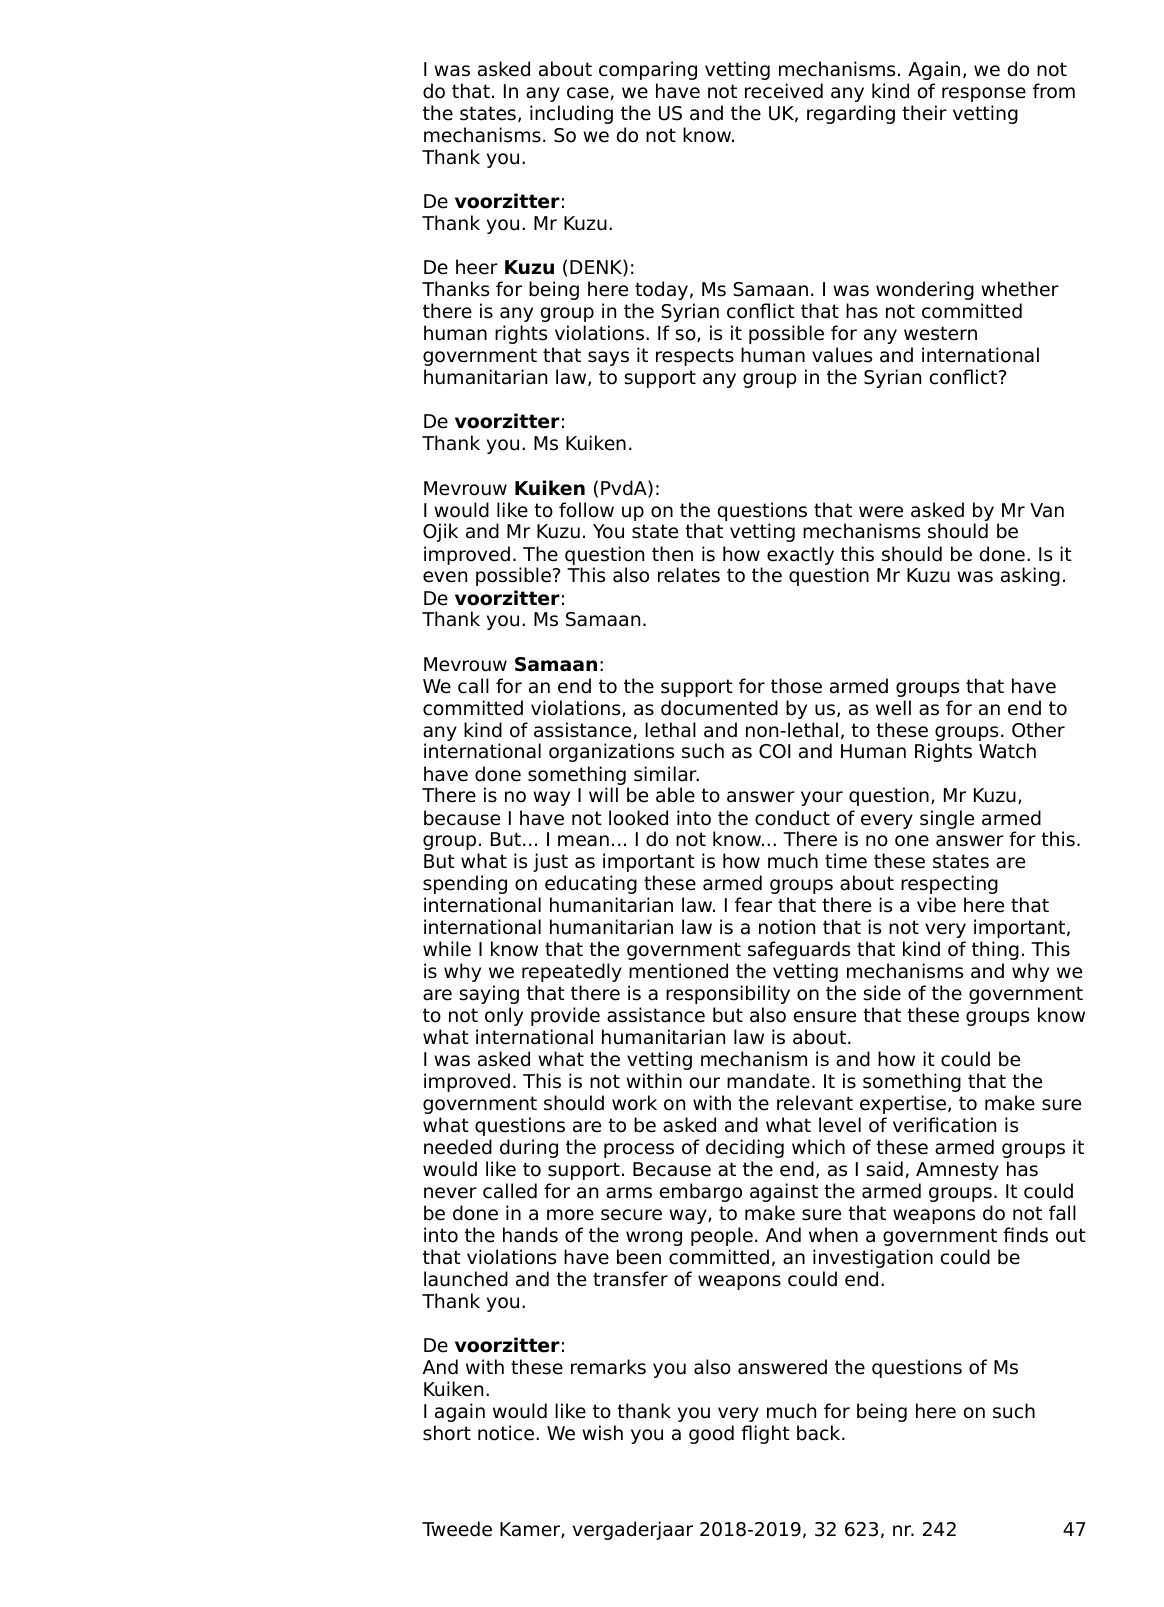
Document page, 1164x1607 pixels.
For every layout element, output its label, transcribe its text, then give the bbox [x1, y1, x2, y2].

text I again would like to thank you very much for being here on such short notice. We wish you a good flight back. [422, 1401, 1087, 1445]
text Thank you. [422, 1291, 1087, 1313]
text Thanks for being here today, Ms Samaan. I was wondering whether there is any group in the Syrian conflict that has not committed human rights violations. If so, is it possible for any western government that says it respects human values and international humanitarian law, to support any group in the Syrian conflict? [422, 279, 1087, 389]
text Mevrouw Kuiken (PvdA): [422, 477, 1087, 499]
text And with these remarks you also answered the questions of Ms Kuiken. [422, 1357, 1087, 1401]
text Thank you. Mr Kuzu. [422, 213, 1087, 235]
text De voorzitter: [422, 191, 1087, 213]
text De voorzitter: [422, 411, 1087, 433]
text I was asked about comparing vetting mechanisms. Again, we do not do that. In any case, we have not received any kind of response from the states, including the US and the UK, regarding their vetting mechanisms. So we do not know. [422, 59, 1087, 147]
text We call for an end to the support for those armed groups that have committed violations, as documented by us, as well as for an end to any kind of assistance, lethal and non-lethal, to these groups. Other international organizations such as COI and Human Rights Watch have done something similar. [422, 676, 1087, 785]
text De heer Kuzu (DENK): [422, 257, 1087, 279]
text Thank you. [422, 147, 1087, 169]
text Mevrouw Samaan: [422, 653, 1087, 676]
text Thank you. Ms Samaan. [422, 609, 1087, 631]
text Thank you. Ms Kuiken. [422, 433, 1087, 455]
text There is no way I will be able to answer your question, Mr Kuzu, because I have not looked into the conduct of every single armed group. But... I mean... I do not know... There is no one answer for this. But what is just as important is how much time these states are spending on educating these armed groups about respecting international humanitarian law. I fear that there is a vibe here that international humanitarian law is a notion that is not very important, while I know that the government safeguards that kind of thing. This is why we repeatedly mentioned the vetting mechanisms and why we are saying that there is a responsibility on the side of the government to not only provide assistance but also ensure that these groups know what international humanitarian law is about. [422, 785, 1087, 1049]
text I would like to follow up on the questions that were asked by Mr Van Ojik and Mr Kuzu. You state that vetting mechanisms should be improved. The question then is how exactly this should be done. Is it even possible? This also relates to the question Mr Kuzu was asking. [422, 499, 1087, 587]
text De voorzitter: [422, 587, 1087, 609]
text I was asked what the vetting mechanism is and how it could be improved. This is not within our mandate. It is something that the government should work on with the relevant expertise, to make sure what questions are to be asked and what level of verification is needed during the process of deciding which of these armed groups it would like to support. Because at the end, as I said, Amnesty has never called for an arms embargo against the armed groups. It could be done in a more secure way, to make sure that weapons do not fall into the hands of the wrong people. And when a government finds out that violations have been committed, an investigation could be launched and the transfer of weapons could end. [422, 1049, 1087, 1291]
text De voorzitter: [422, 1335, 1087, 1357]
